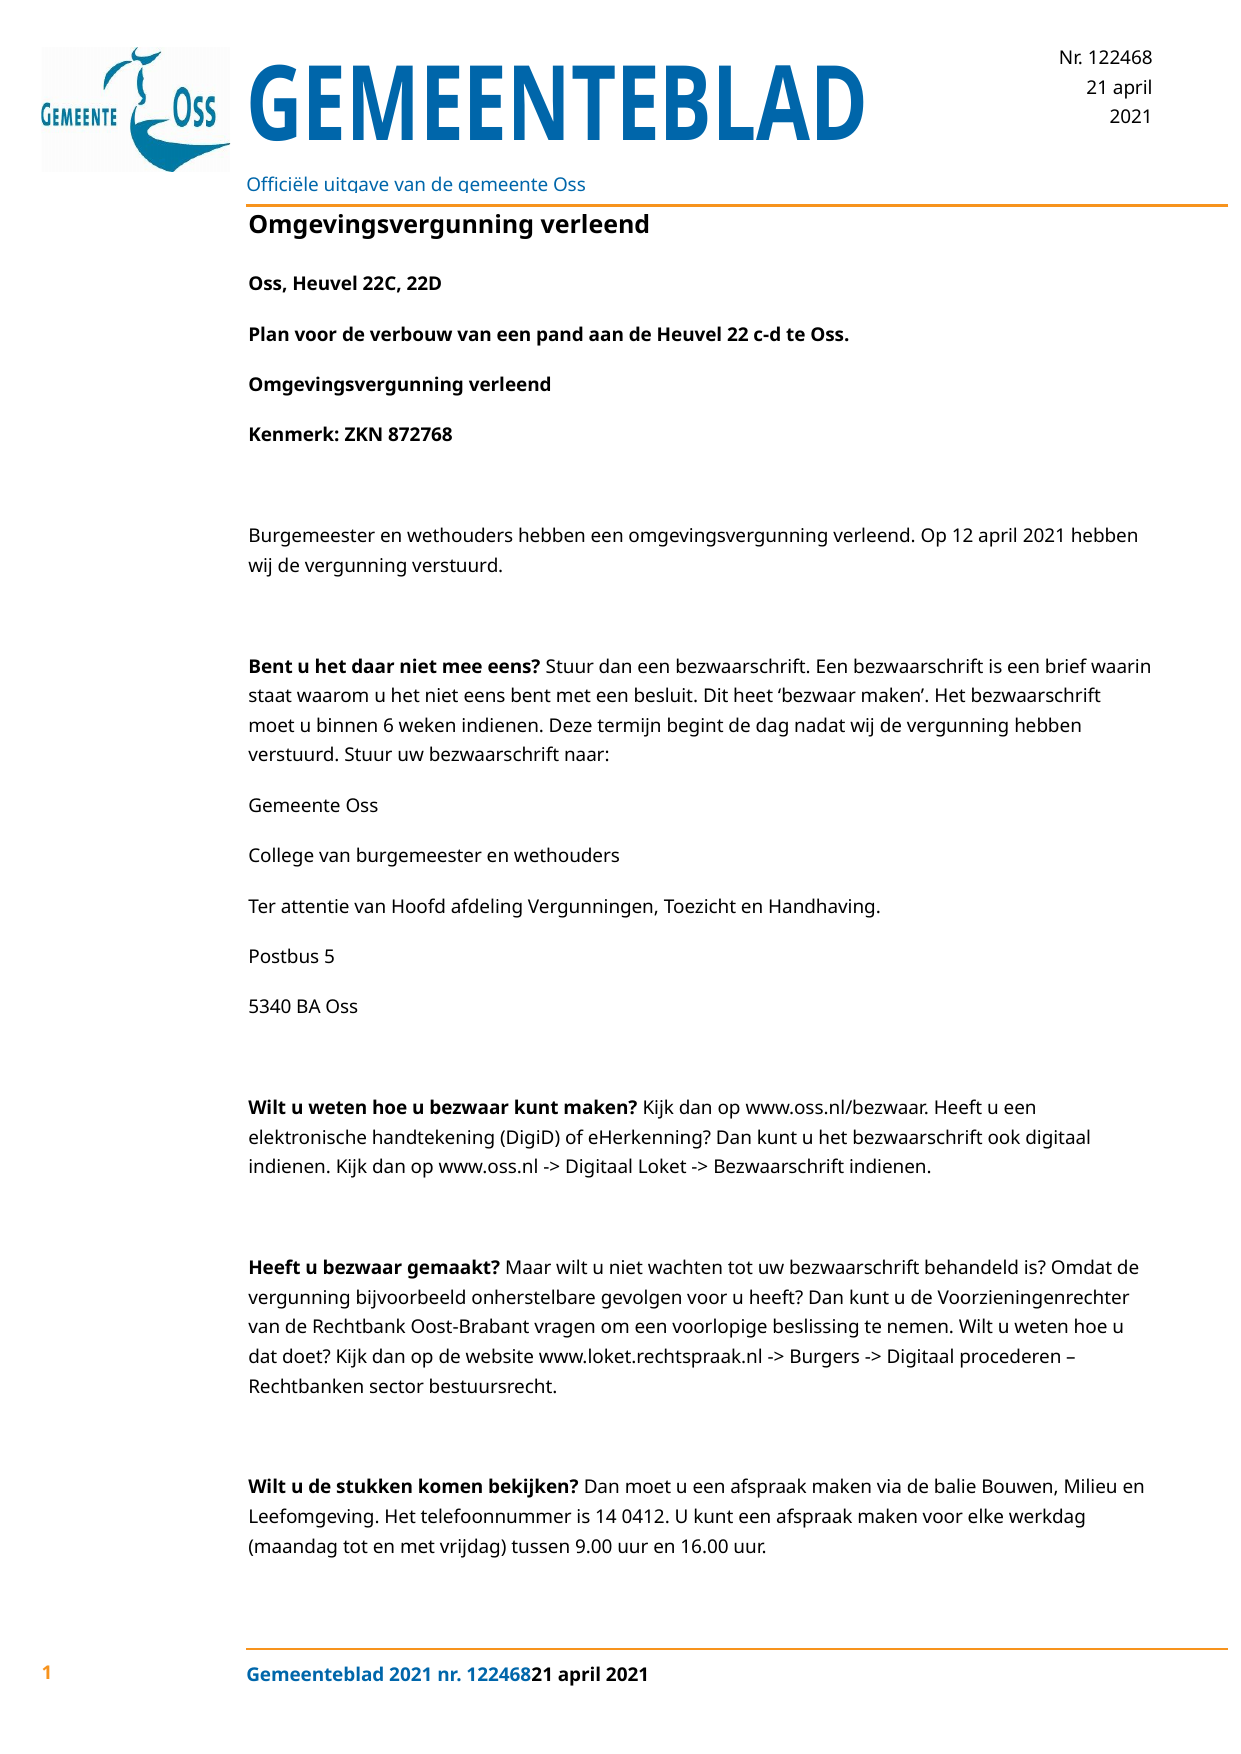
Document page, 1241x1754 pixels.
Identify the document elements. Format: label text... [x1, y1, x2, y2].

text College van burgemeester en wethouders [248, 842, 1152, 868]
text Wilt u weten hoe u bezwaar kunt maken? Kijk dan op www.oss.nl/bezwaar. Heeft u een elektronische handtekening (DigiD) of eHerkenning? Dan kunt u het bezwaarschrift ook digitaal indienen. Kijk dan op www.oss.nl -> Digitaal Loket -> Bezwaarschrift indienen. [248, 1094, 1152, 1179]
text Bent u het daar niet mee eens? Stuur dan een bezwaarschrift. Een bezwaarschrift is een brief waarin staat waarom u het niet eens bent met een besluit. Dit heet ‘bezwaar maken’. Het bezwaarschrift moet u binnen 6 weken indienen. Deze termijn begint de dag nadat wij de vergunning hebben verstuurd. Stuur uw bezwaarschrift naar: [248, 653, 1152, 767]
text Postbus 5 [248, 943, 1152, 969]
text Kenmerk: ZKN 872768 [248, 422, 1152, 447]
text Omgevingsvergunning verleend [248, 371, 1152, 397]
text Burgemeester en wethouders hebben een omgevingsvergunning verleend. Op 12 april 2021 hebben wij de vergunning verstuurd. [248, 522, 1152, 578]
text Ter attentie van Hoofd afdeling Vergunningen, Toezicht en Handhaving. [248, 893, 1152, 918]
text Oss, Heuvel 22C, 22D [248, 270, 1152, 296]
text Wilt u de stukken komen bekijken? Dan moet u een afspraak maken via de balie Bouwen, Milieu en Leefomgeving. Het telefoonnummer is 14 0412. U kunt een afspraak maken voor elke werkdag (maandag tot en met vrijdag) tussen 9.00 uur en 16.00 uur. [248, 1474, 1152, 1558]
text Plan voor de verbouw van een pand aan de Heuvel 22 c-d te Oss. [248, 321, 1152, 346]
text 5340 BA Oss [248, 994, 1152, 1019]
text Gemeente Oss [248, 792, 1152, 818]
text Omgevingsvergunning verleend [248, 207, 1152, 241]
picture [41, 47, 231, 172]
text Heeft u bezwaar gemaakt? Maar wilt u niet wachten tot uw bezwaarschrift behandeld is? Omdat de vergunning bijvoorbeeld onherstelbare gevolgen voor u heeft? Dan kunt u de Voorzieningenrechter van de Rechtbank Oost-Brabant vragen om een voorlopige beslissing te nemen. Wilt u weten hoe u dat doet? Kijk dan op de website www.loket.rechtspraak.nl -> Burgers -> Digitaal procederen – Rechtbanken sector bestuursrecht. [248, 1254, 1152, 1398]
